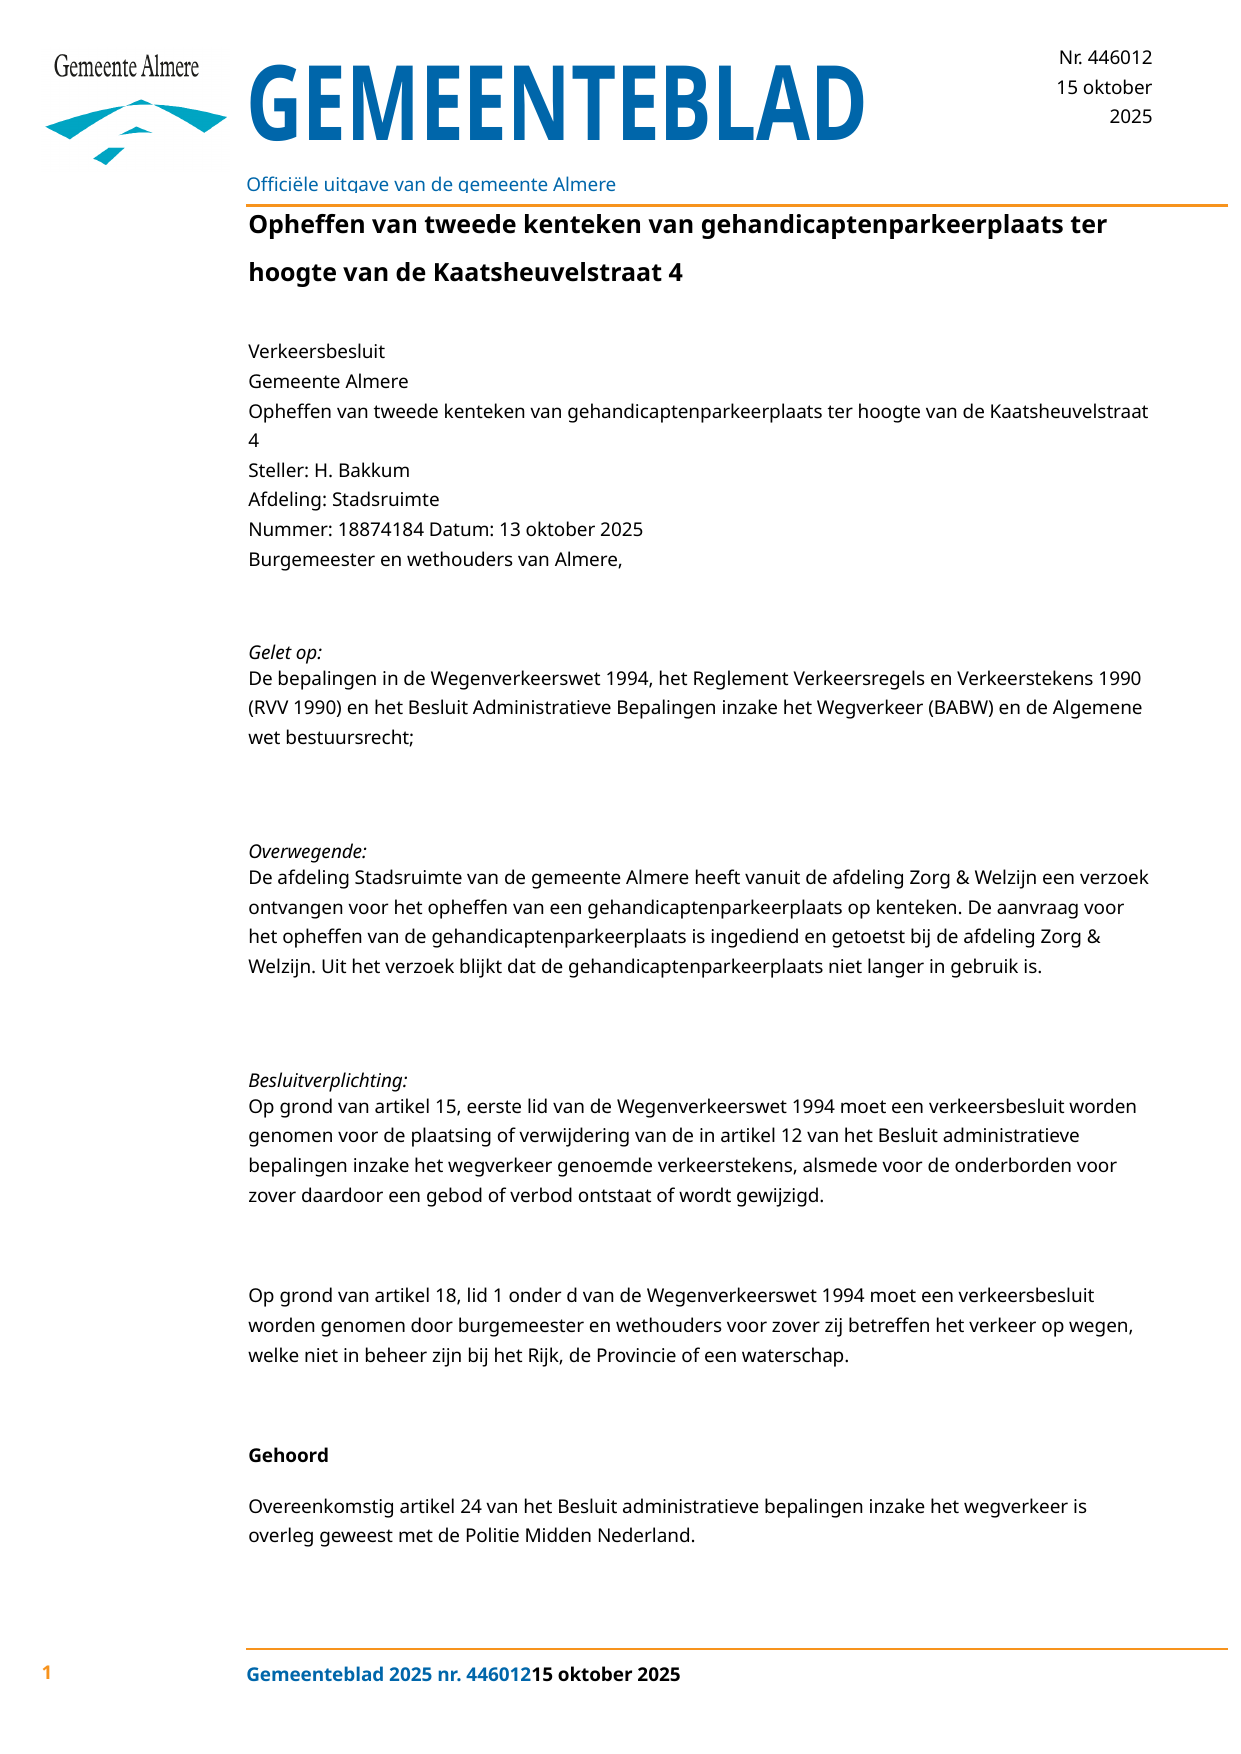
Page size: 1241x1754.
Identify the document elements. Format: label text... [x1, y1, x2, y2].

text Burgemeester en wethouders van Almere, [248, 546, 1152, 571]
text Gelet op: [248, 639, 1152, 665]
picture [41, 47, 231, 172]
text Gehoord [248, 1443, 1152, 1468]
text De bepalingen in de Wegenverkeerswet 1994, het Reglement Verkeersregels en Verkeerstekens 1990 (RVV 1990) en het Besluit Administratieve Bepalingen inzake het Wegverkeer (BABW) en de Algemene wet bestuursrecht; [248, 665, 1152, 750]
text Steller: H. Bakkum [248, 457, 1152, 483]
text Afdeling: Stadsruimte [248, 487, 1152, 512]
text Opheffen van tweede kenteken van gehandicaptenparkeerplaats ter hoogte van de Kaatsheuvelstraat 4 [248, 207, 1152, 288]
text Verkeersbesluit [248, 339, 1152, 364]
text Op grond van artikel 18, lid 1 onder d van de Wegenverkeerswet 1994 moet een verkeersbesluit worden genomen door burgemeester en wethouders voor zover zij betreffen het verkeer op wegen, welke niet in beheer zijn bij het Rijk, de Provincie of een waterschap. [248, 1283, 1152, 1368]
text Opheffen van tweede kenteken van gehandicaptenparkeerplaats ter hoogte van de Kaatsheuvelstraat 4 [248, 398, 1152, 453]
text Besluitverplichting: [248, 1067, 1152, 1093]
text De afdeling Stadsruimte van de gemeente Almere heeft vanuit de afdeling Zorg & Welzijn een verzoek ontvangen voor het opheffen van een gehandicaptenparkeerplaats op kenteken. De aanvraag voor het opheffen van de gehandicaptenparkeerplaats is ingediend en getoetst bij de afdeling Zorg & Welzijn. Uit het verzoek blijkt dat de gehandicaptenparkeerplaats niet langer in gebruik is. [248, 864, 1152, 979]
text Overeenkomstig artikel 24 van het Besluit administratieve bepalingen inzake het wegverkeer is overleg geweest met de Politie Midden Nederland. [248, 1493, 1152, 1548]
text Overwegende: [248, 838, 1152, 864]
text Gemeente Almere [248, 368, 1152, 394]
text Nummer: 18874184 Datum: 13 oktober 2025 [248, 516, 1152, 542]
text Op grond van artikel 15, eerste lid van de Wegenverkeerswet 1994 moet een verkeersbesluit worden genomen voor de plaatsing of verwijdering van de in artikel 12 van het Besluit administratieve bepalingen inzake het wegverkeer genoemde verkeerstekens, alsmede voor de onderborden voor zover daardoor een gebod of verbod ontstaat of wordt gewijzigd. [248, 1093, 1152, 1208]
